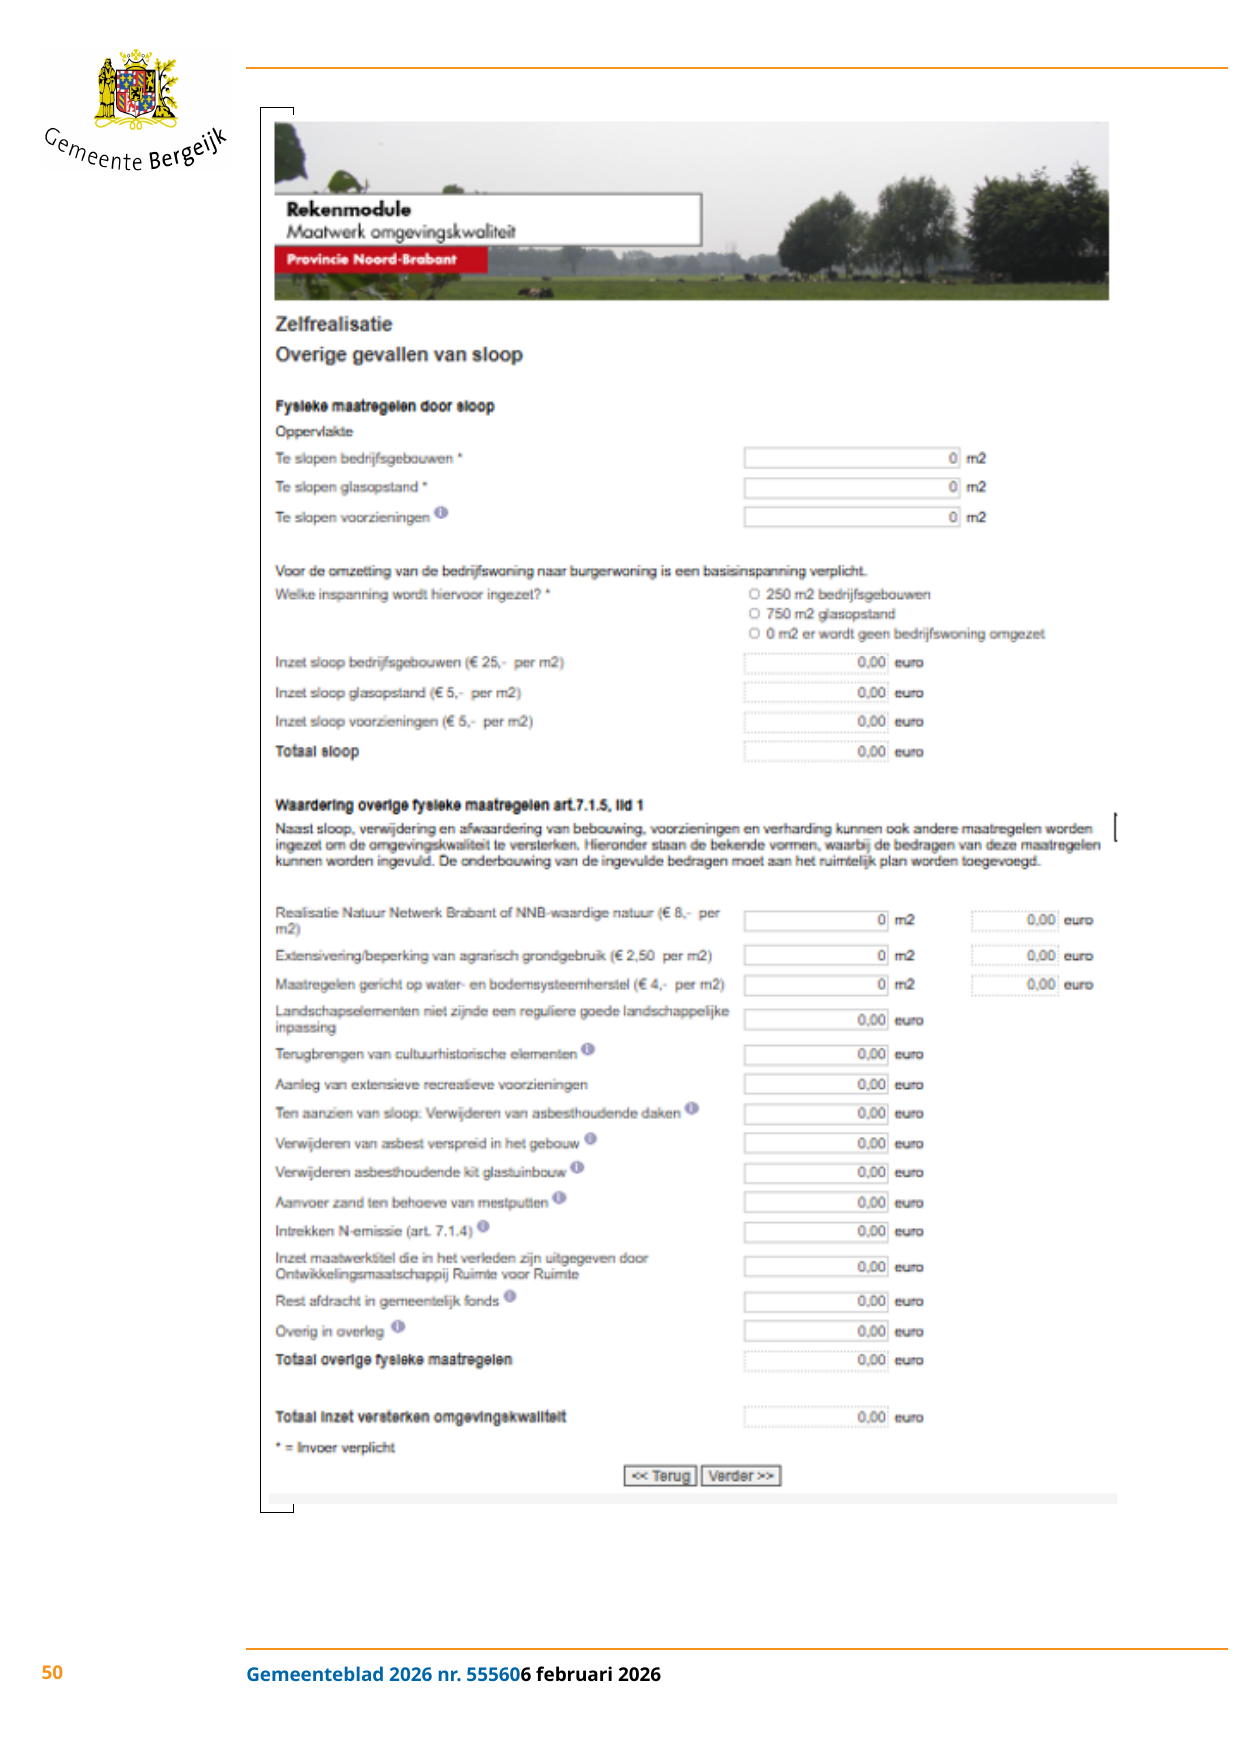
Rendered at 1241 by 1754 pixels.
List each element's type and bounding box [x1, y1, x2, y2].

picture [41, 47, 231, 172]
picture [268, 115, 1118, 1504]
